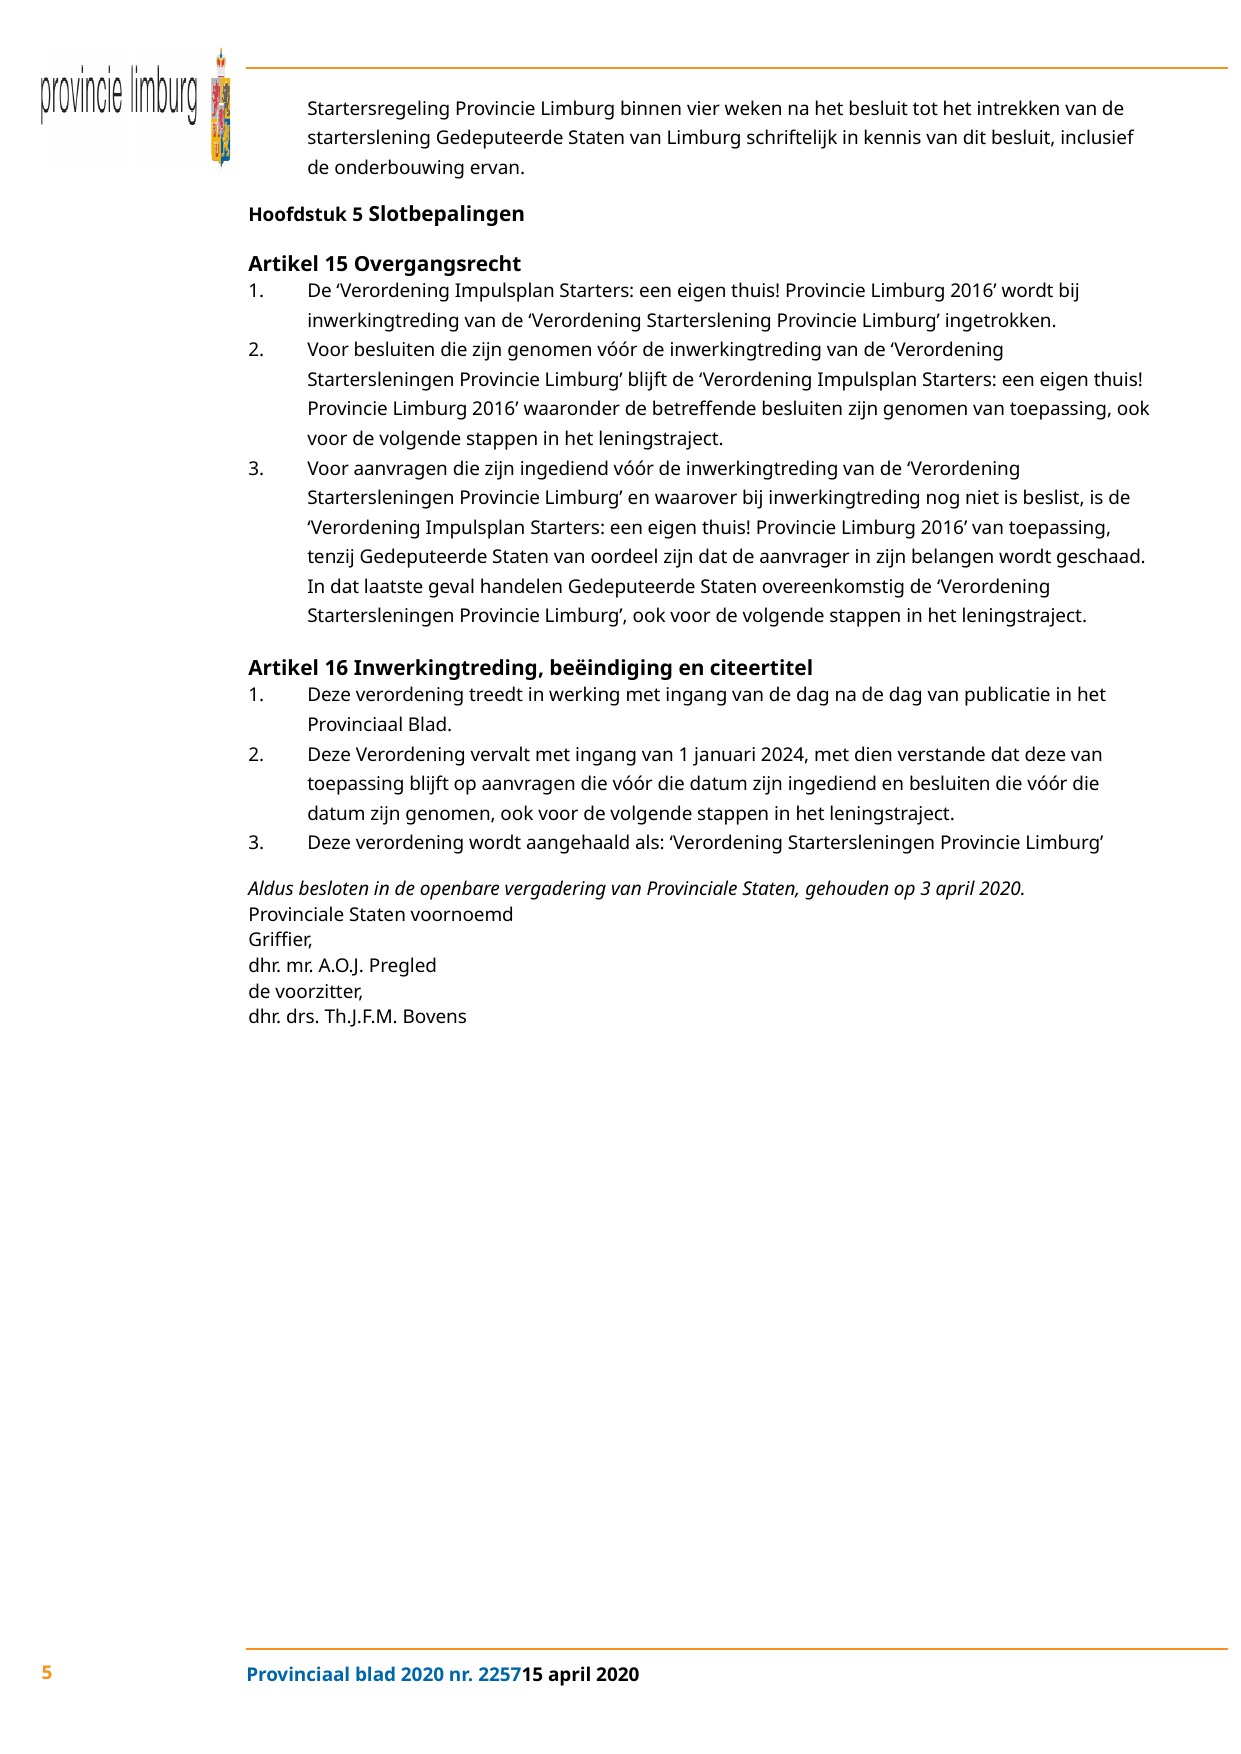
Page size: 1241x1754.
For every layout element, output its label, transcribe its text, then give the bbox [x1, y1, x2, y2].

text Hoofdstuk 5 Slotbepalingen [248, 199, 1152, 228]
text Griffier, [248, 927, 1152, 952]
list Startersregeling Provincie Limburg binnen vier weken na het besluit tot het intrekken van de starterslening Gedeputeerde Staten van Limburg schriftelijk in kennis van dit besluit, inclusief de onderbouwing ervan. [248, 95, 1152, 180]
picture [41, 47, 231, 172]
list Deze Verordening vervalt met ingang van 1 januari 2024, met dien verstande dat deze van toepassing blijft op aanvragen die vóór die datum zijn ingediend en besluiten die vóór die datum zijn genomen, ook voor de volgende stappen in het leningstraject. [248, 741, 1152, 826]
text Provinciale Staten voornoemd [248, 901, 1152, 927]
text Artikel 16 Inwerkingtreding, beëindiging en citeertitel [248, 653, 1152, 682]
list Deze verordening treedt in werking met ingang van de dag na de dag van publicatie in het Provinciaal Blad. [248, 682, 1152, 737]
text Aldus besloten in de openbare vergadering van Provinciale Staten, gehouden op 3 april 2020. [248, 875, 1152, 901]
list De ‘Verordening Impulsplan Starters: een eigen thuis! Provincie Limburg 2016’ wordt bij inwerkingtreding van de ‘Verordening Starterslening Provincie Limburg’ ingetrokken. [248, 277, 1152, 333]
list Deze verordening wordt aangehaald als: ‘Verordening Startersleningen Provincie Limburg’ [248, 829, 1152, 855]
text dhr. mr. A.O.J. Pregled [248, 952, 1152, 978]
list Voor besluiten die zijn genomen vóór de inwerkingtreding van de ‘Verordening Startersleningen Provincie Limburg’ blijft de ‘Verordening Impulsplan Starters: een eigen thuis! Provincie Limburg 2016’ waaronder de betreffende besluiten zijn genomen van toepassing, ook voor de volgende stappen in het leningstraject. [248, 336, 1152, 451]
text de voorzitter, [248, 978, 1152, 1004]
text Artikel 15 Overgangsrecht [248, 249, 1152, 277]
list Voor aanvragen die zijn ingediend vóór de inwerkingtreding van de ‘Verordening Startersleningen Provincie Limburg’ en waarover bij inwerkingtreding nog niet is beslist, is de ‘Verordening Impulsplan Starters: een eigen thuis! Provincie Limburg 2016’ van toepassing, tenzij Gedeputeerde Staten van oordeel zijn dat de aanvrager in zijn belangen wordt geschaad. In dat laatste geval handelen Gedeputeerde Staten overeenkomstig de ‘Verordening Startersleningen Provincie Limburg’, ook voor de volgende stappen in het leningstraject. [248, 455, 1152, 628]
text dhr. drs. Th.J.F.M. Bovens [248, 1004, 1152, 1029]
